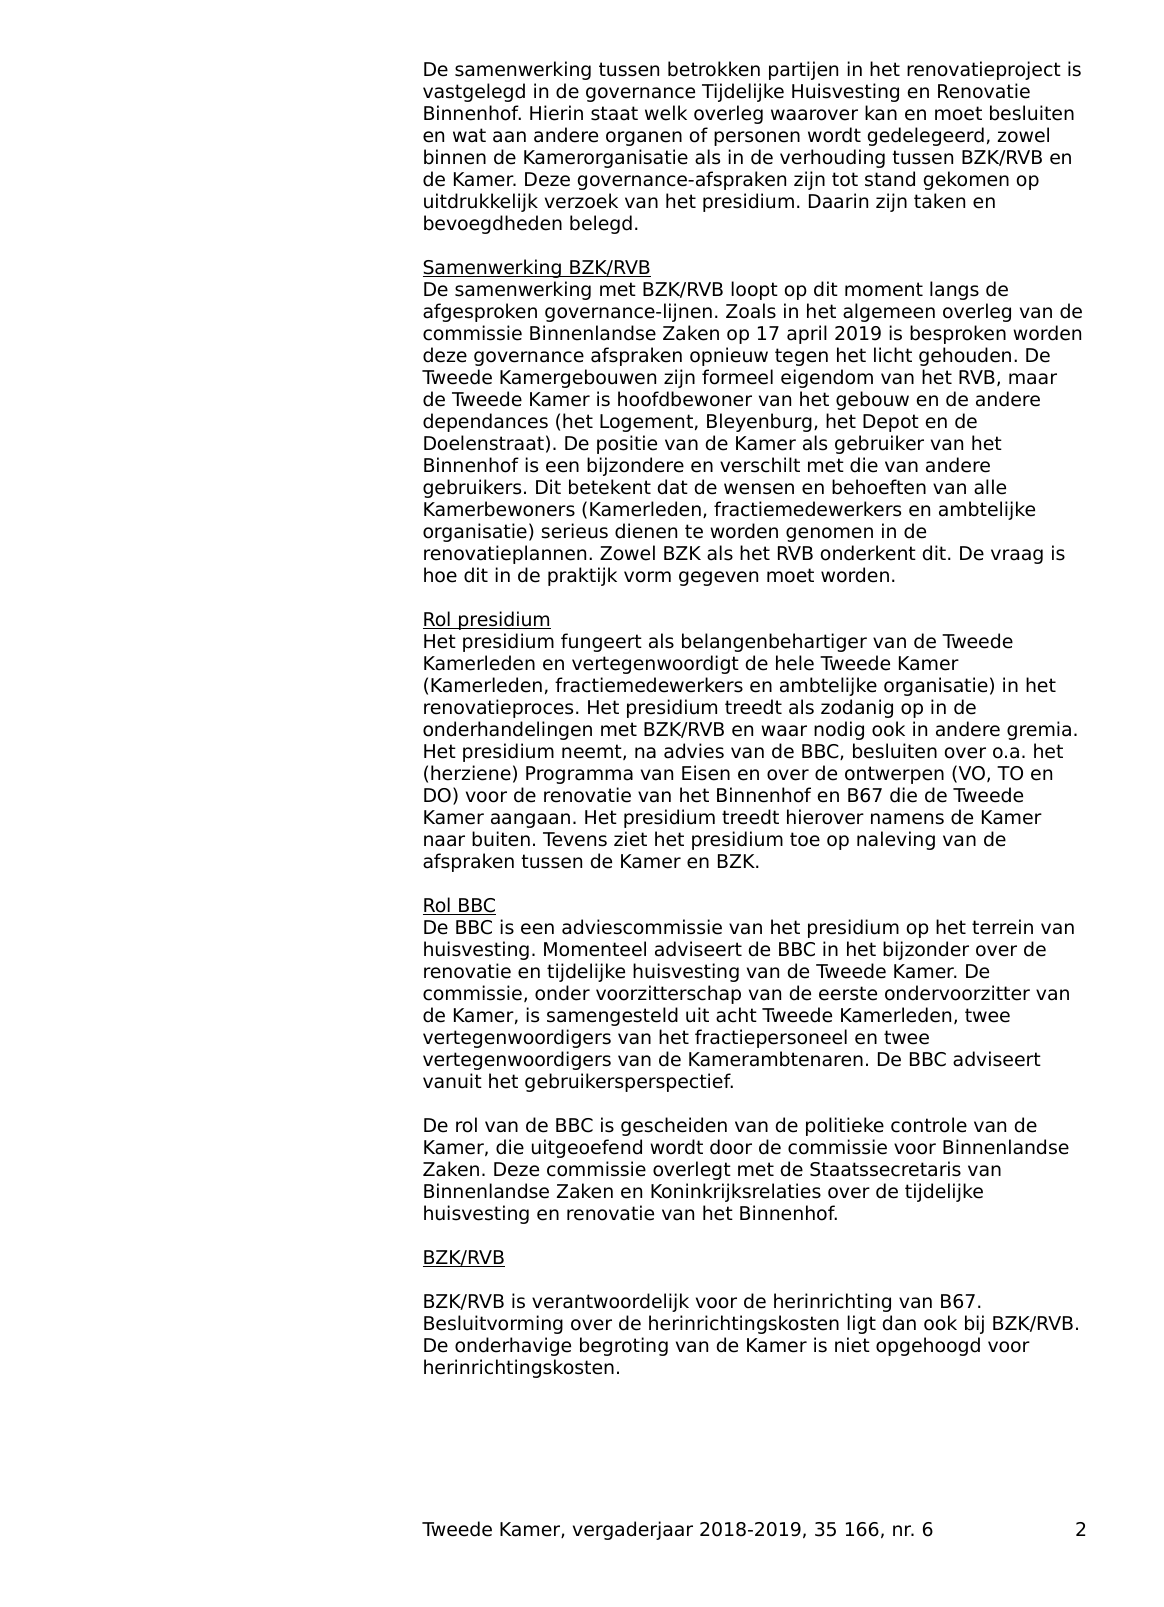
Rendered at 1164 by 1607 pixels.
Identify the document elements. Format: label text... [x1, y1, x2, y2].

text De samenwerking met BZK/RVB loopt op dit moment langs de afgesproken governance-lijnen. Zoals in het algemeen overleg van de commissie Binnenlandse Zaken op 17 april 2019 is besproken worden deze governance afspraken opnieuw tegen het licht gehouden. De Tweede Kamergebouwen zijn formeel eigendom van het RVB, maar de Tweede Kamer is hoofdbewoner van het gebouw en de andere dependances (het Logement, Bleyenburg, het Depot en de Doelenstraat). De positie van de Kamer als gebruiker van het Binnenhof is een bijzondere en verschilt met die van andere gebruikers. Dit betekent dat de wensen en behoeften van alle Kamerbewoners (Kamerleden, fractiemedewerkers en ambtelijke organisatie) serieus dienen te worden genomen in de renovatieplannen. Zowel BZK als het RVB onderkent dit. De vraag is hoe dit in de praktijk vorm gegeven moet worden. [422, 279, 1087, 587]
text Het presidium fungeert als belangenbehartiger van de Tweede Kamerleden en vertegenwoordigt de hele Tweede Kamer (Kamerleden, fractiemedewerkers en ambtelijke organisatie) in het renovatieproces. Het presidium treedt als zodanig op in de onderhandelingen met BZK/RVB en waar nodig ook in andere gremia. Het presidium neemt, na advies van de BBC, besluiten over o.a. het (herziene) Programma van Eisen en over de ontwerpen (VO, TO en DO) voor de renovatie van het Binnenhof en B67 die de Tweede Kamer aangaan. Het presidium treedt hierover namens de Kamer naar buiten. Tevens ziet het presidium toe op naleving van de afspraken tussen de Kamer en BZK. [422, 631, 1087, 873]
subtitle Samenwerking BZK/RVB [422, 257, 1087, 279]
subtitle BZK/RVB [422, 1247, 1087, 1269]
subtitle Rol BBC [422, 895, 1087, 917]
text De BBC is een adviescommissie van het presidium op het terrein van huisvesting. Momenteel adviseert de BBC in het bijzonder over de renovatie en tijdelijke huisvesting van de Tweede Kamer. De commissie, onder voorzitterschap van de eerste ondervoorzitter van de Kamer, is samengesteld uit acht Tweede Kamerleden, twee vertegenwoordigers van het fractiepersoneel en twee vertegenwoordigers van de Kamerambtenaren. De BBC adviseert vanuit het gebruikersperspectief. [422, 917, 1087, 1093]
text De rol van de BBC is gescheiden van de politieke controle van de Kamer, die uitgeoefend wordt door de commissie voor Binnenlandse Zaken. Deze commissie overlegt met de Staatssecretaris van Binnenlandse Zaken en Koninkrijksrelaties over de tijdelijke huisvesting en renovatie van het Binnenhof. [422, 1115, 1087, 1225]
subtitle Rol presidium [422, 609, 1087, 631]
text De samenwerking tussen betrokken partijen in het renovatieproject is vastgelegd in de governance Tijdelijke Huisvesting en Renovatie Binnenhof. Hierin staat welk overleg waarover kan en moet besluiten en wat aan andere organen of personen wordt gedelegeerd, zowel binnen de Kamerorganisatie als in de verhouding tussen BZK/RVB en de Kamer. Deze governance-afspraken zijn tot stand gekomen op uitdrukkelijk verzoek van het presidium. Daarin zijn taken en bevoegdheden belegd. [422, 59, 1087, 235]
text BZK/RVB is verantwoordelijk voor de herinrichting van B67. Besluitvorming over de herinrichtingskosten ligt dan ook bij BZK/RVB. De onderhavige begroting van de Kamer is niet opgehoogd voor herinrichtingskosten. [422, 1291, 1087, 1379]
